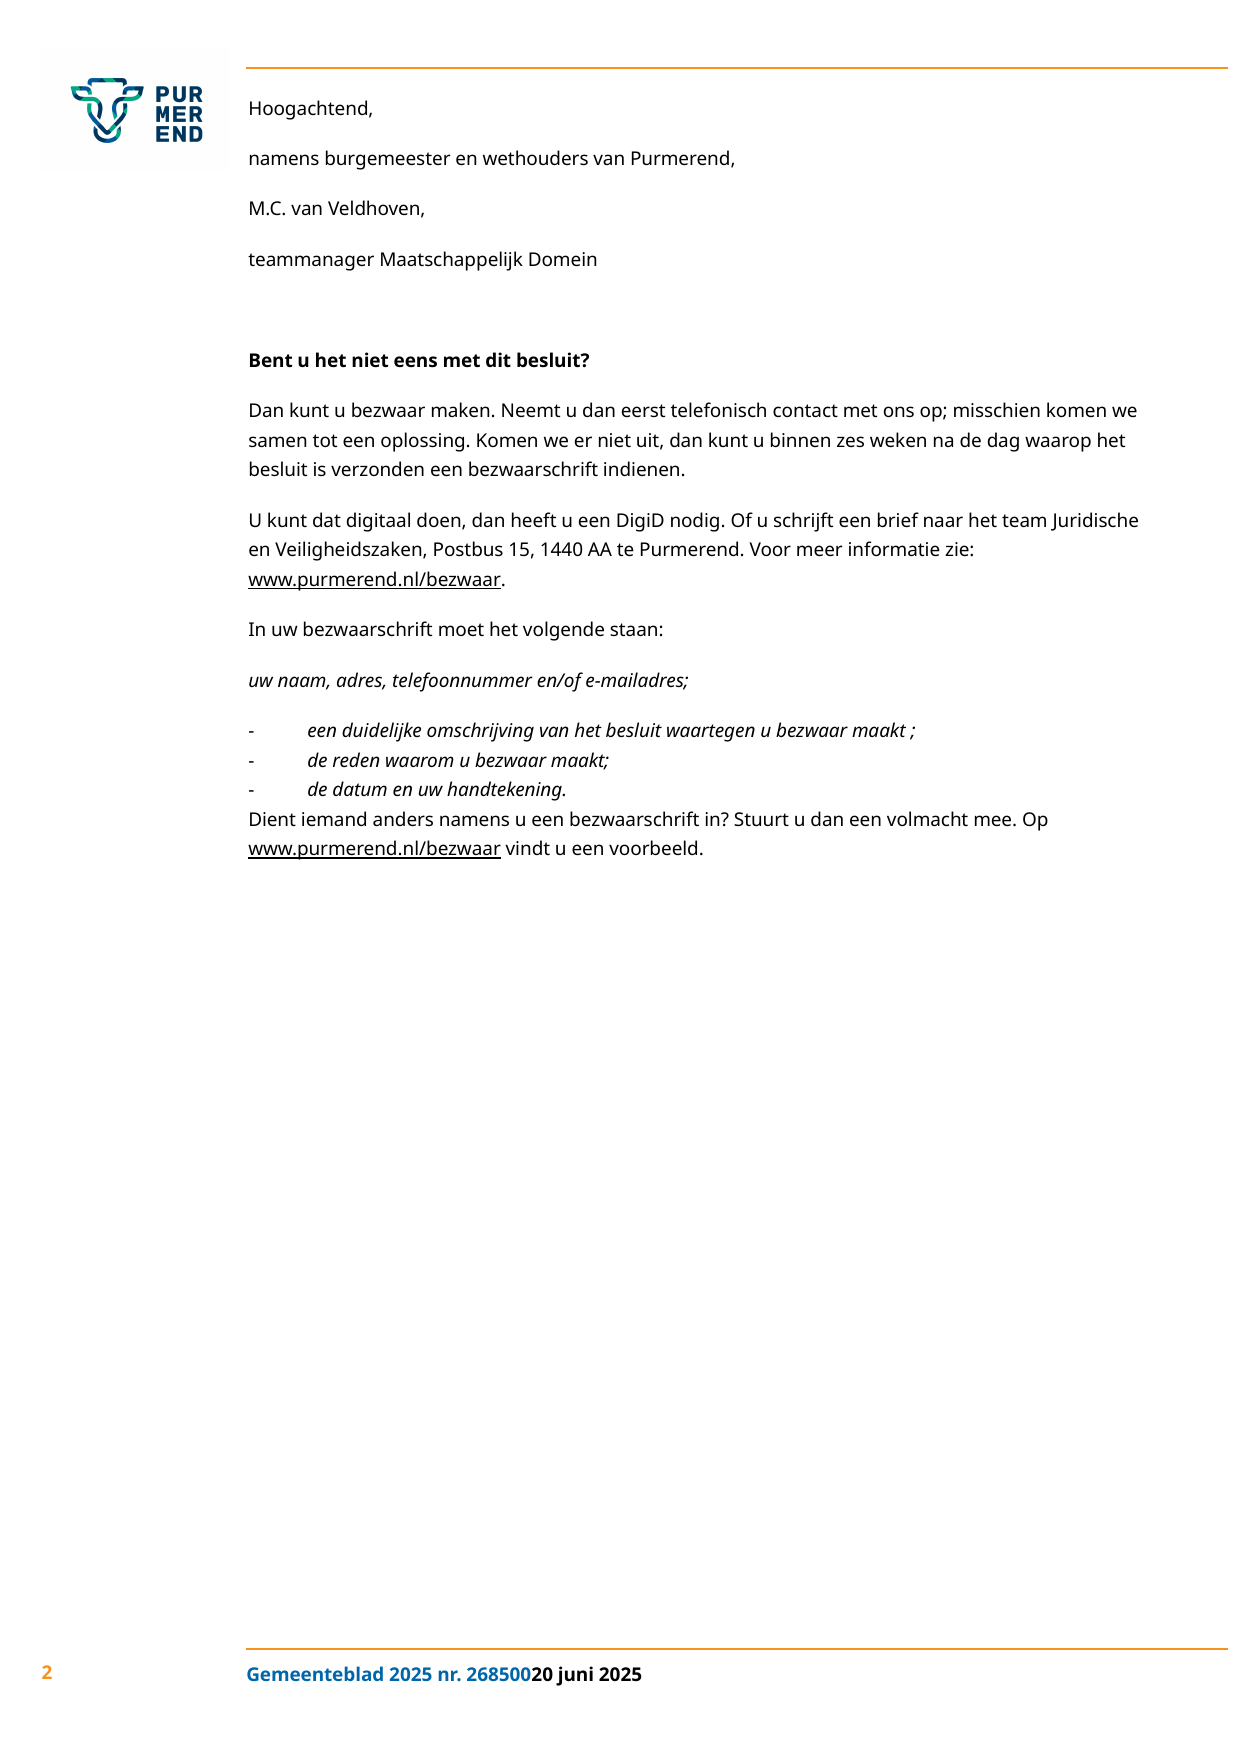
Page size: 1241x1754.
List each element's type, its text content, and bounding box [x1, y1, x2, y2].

text namens burgemeester en wethouders van Purmerend, [248, 145, 1152, 171]
text uw naam, adres, telefoonnummer en/of e-mailadres; [248, 667, 1152, 693]
text Dient iemand anders namens u een bezwaarschrift in? Stuurt u dan een volmacht mee. Op www.purmerend.nl/bezwaar vindt u een voorbeeld. [248, 806, 1152, 861]
text teammanager Maatschappelijk Domein [248, 246, 1152, 272]
list de reden waarom u bezwaar maakt; [248, 747, 1152, 773]
text Dan kunt u bezwaar maken. Neemt u dan eerst telefonisch contact met ons op; misschien komen we samen tot een oplossing. Komen we er niet uit, dan kunt u binnen zes weken na de dag waarop het besluit is verzonden een bezwaarschrift indienen. [248, 397, 1152, 482]
text Hoogachtend, [248, 95, 1152, 121]
picture [41, 47, 231, 172]
list een duidelijke omschrijving van het besluit waartegen u bezwaar maakt ; [248, 717, 1152, 743]
text Bent u het niet eens met dit besluit? [248, 347, 1152, 373]
text M.C. van Veldhoven, [248, 196, 1152, 221]
text U kunt dat digitaal doen, dan heeft u een DigiD nodig. Of u schrijft een brief naar het team Juridische en Veiligheidszaken, Postbus 15, 1440 AA te Purmerend. Voor meer informatie zie: www.purmerend.nl/bezwaar. [248, 507, 1152, 592]
list de datum en uw handtekening. [248, 776, 1152, 802]
text In uw bezwaarschrift moet het volgende staan: [248, 616, 1152, 642]
